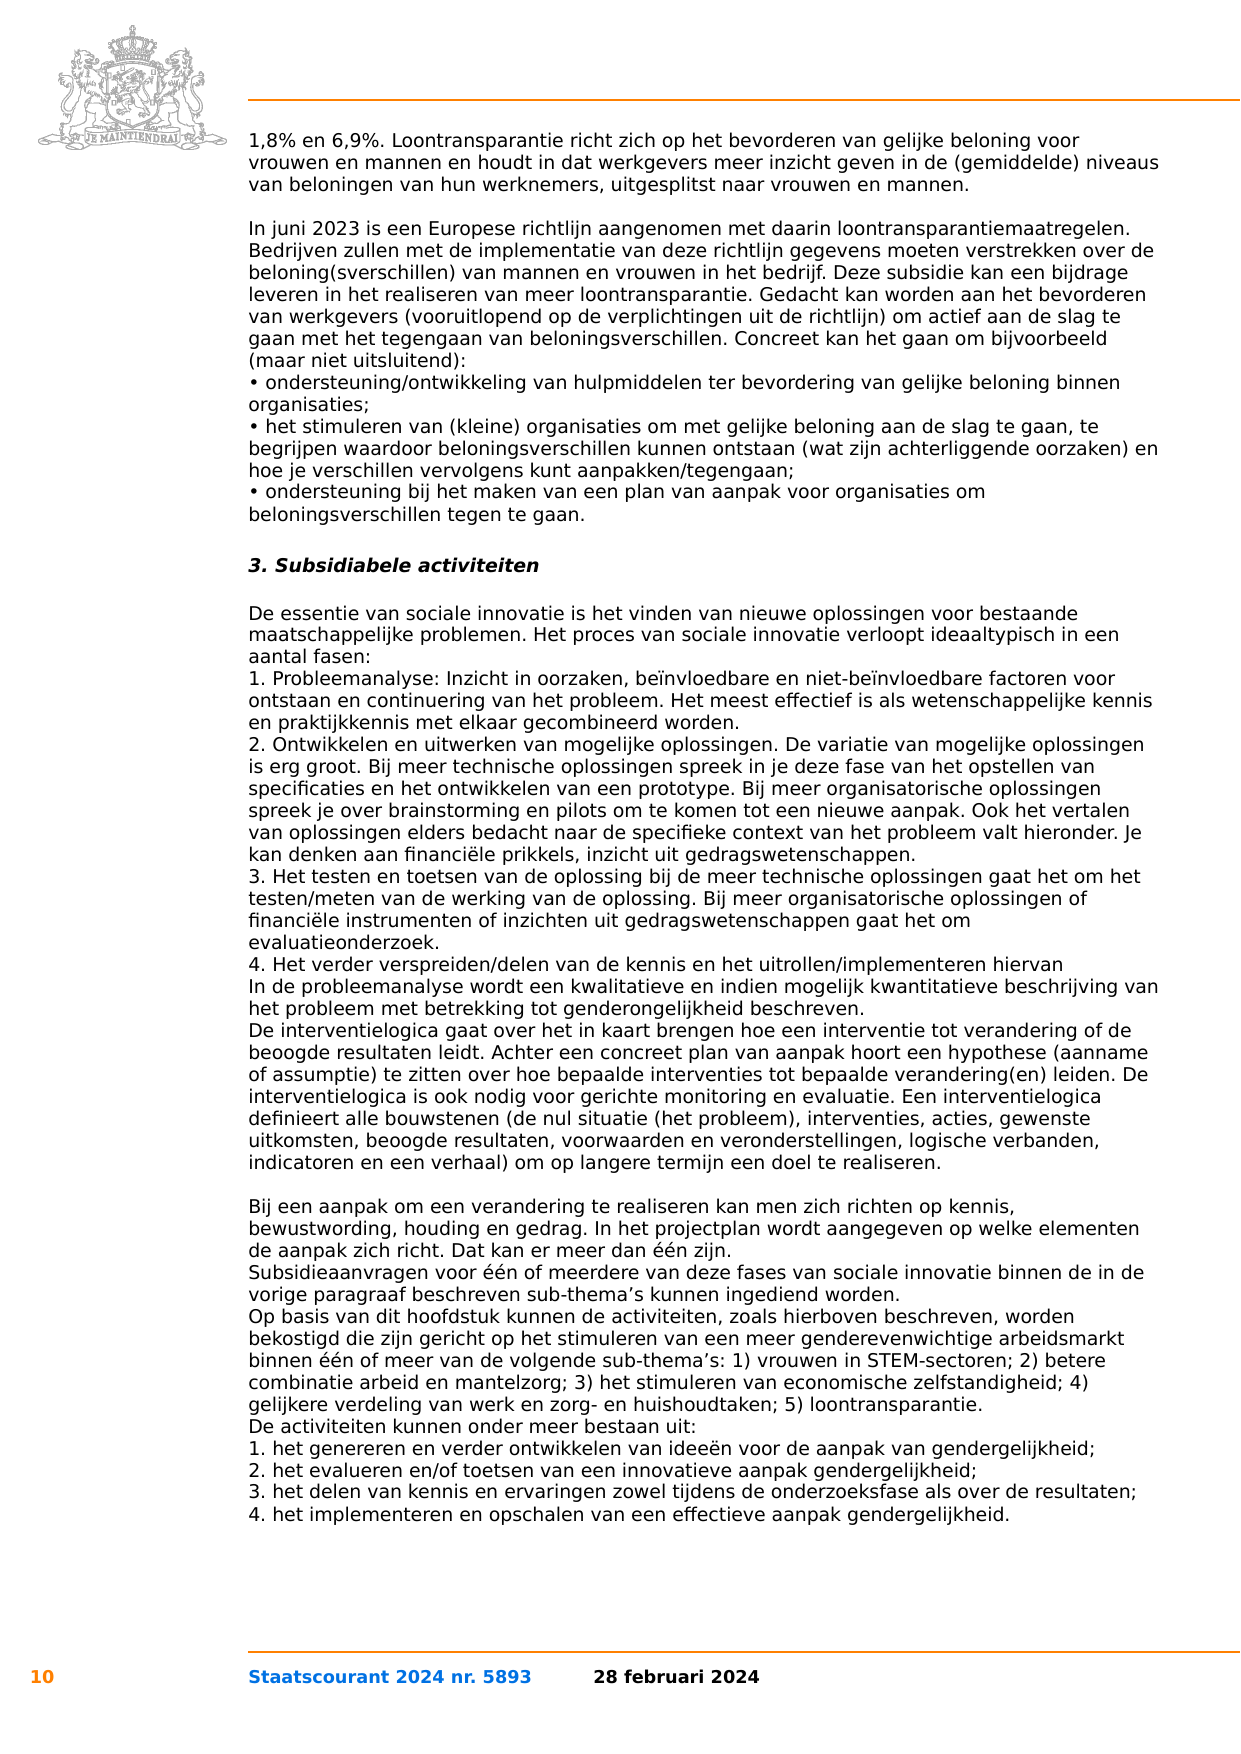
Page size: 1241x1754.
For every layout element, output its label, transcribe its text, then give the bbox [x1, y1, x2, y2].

text De interventielogica gaat over het in kaart brengen hoe een interventie tot verandering of de beoogde resultaten leidt. Achter een concreet plan van aanpak hoort een hypothese (aanname of assumptie) te zitten over hoe bepaalde interventies tot bepaalde verandering(en) leiden. De interventielogica is ook nodig voor gerichte monitoring en evaluatie. Een interventielogica definieert alle bouwstenen (de nul situatie (het probleem), interventies, acties, gewenste uitkomsten, beoogde resultaten, voorwaarden en veronderstellingen, logische verbanden, indicatoren en een verhaal) om op langere termijn een doel te realiseren. [248, 1020, 1163, 1174]
text 1. het genereren en verder ontwikkelen van ideeën voor de aanpak van gendergelijkheid; [248, 1437, 1163, 1459]
text In de probleemanalyse wordt een kwalitatieve en indien mogelijk kwantitatieve beschrijving van het probleem met betrekking tot genderongelijkheid beschreven. [248, 976, 1163, 1020]
text De activiteiten kunnen onder meer bestaan uit: [248, 1416, 1163, 1437]
text Bij een aanpak om een verandering te realiseren kan men zich richten op kennis, bewustwording, houding en gedrag. In het projectplan wordt aangegeven op welke elementen de aanpak zich richt. Dat kan er meer dan één zijn. [248, 1196, 1163, 1262]
text De essentie van sociale innovatie is het vinden van nieuwe oplossingen voor bestaande maatschappelijke problemen. Het proces van sociale innovatie verloopt ideaaltypisch in een aantal fasen: [248, 602, 1163, 668]
text 3. Het testen en toetsen van de oplossing bij de meer technische oplossingen gaat het om het testen/meten van de werking van de oplossing. Bij meer organisatorische oplossingen of financiële instrumenten of inzichten uit gedragswetenschappen gaat het om evaluatieonderzoek. [248, 866, 1163, 954]
subtitle 3. Subsidiabele activiteiten [248, 555, 1163, 577]
text 4. het implementeren en opschalen van een effectieve aanpak gendergelijkheid. [248, 1503, 1163, 1525]
text 4. Het verder verspreiden/delen van de kennis en het uitrollen/implementeren hiervan [248, 954, 1163, 976]
text Op basis van dit hoofdstuk kunnen de activiteiten, zoals hierboven beschreven, worden bekostigd die zijn gericht op het stimuleren van een meer genderevenwichtige arbeidsmarkt binnen één of meer van de volgende sub-thema’s: 1) vrouwen in STEM-sectoren; 2) betere combinatie arbeid en mantelzorg; 3) het stimuleren van economische zelfstandigheid; 4) gelijkere verdeling van werk en zorg- en huishoudtaken; 5) loontransparantie. [248, 1306, 1163, 1416]
text In juni 2023 is een Europese richtlijn aangenomen met daarin loontransparantiemaatregelen. Bedrijven zullen met de implementatie van deze richtlijn gegevens moeten verstrekken over de beloning(sverschillen) van mannen en vrouwen in het bedrijf. Deze subsidie kan een bijdrage leveren in het realiseren van meer loontransparantie. Gedacht kan worden aan het bevorderen van werkgevers (vooruitlopend op de verplichtingen uit de richtlijn) om actief aan de slag te gaan met het tegengaan van beloningsverschillen. Concreet kan het gaan om bijvoorbeeld (maar niet uitsluitend): [248, 218, 1163, 372]
text 3. het delen van kennis en ervaringen zowel tijdens de onderzoeksfase als over de resultaten; [248, 1481, 1163, 1503]
text • het stimuleren van (kleine) organisaties om met gelijke beloning aan de slag te gaan, te begrijpen waardoor beloningsverschillen kunnen ontstaan (wat zijn achterliggende oorzaken) en hoe je verschillen vervolgens kunt aanpakken/tegengaan; [248, 416, 1163, 481]
text Subsidieaanvragen voor één of meerdere van deze fases van sociale innovatie binnen de in de vorige paragraaf beschreven sub-thema’s kunnen ingediend worden. [248, 1262, 1163, 1306]
text 2. het evalueren en/of toetsen van een innovatieve aanpak gendergelijkheid; [248, 1459, 1163, 1481]
text • ondersteuning bij het maken van een plan van aanpak voor organisaties om beloningsverschillen tegen te gaan. [248, 481, 1163, 525]
text 1,8% en 6,9%. Loontransparantie richt zich op het bevorderen van gelijke beloning voor vrouwen en mannen en houdt in dat werkgevers meer inzicht geven in de (gemiddelde) niveaus van beloningen van hun werknemers, uitgesplitst naar vrouwen en mannen. [248, 130, 1163, 196]
text 2. Ontwikkelen en uitwerken van mogelijke oplossingen. De variatie van mogelijke oplossingen is erg groot. Bij meer technische oplossingen spreek in je deze fase van het opstellen van specificaties en het ontwikkelen van een prototype. Bij meer organisatorische oplossingen spreek je over brainstorming en pilots om te komen tot een nieuwe aanpak. Ook het vertalen van oplossingen elders bedacht naar de specifieke context van het probleem valt hieronder. Je kan denken aan financiële prikkels, inzicht uit gedragswetenschappen. [248, 734, 1163, 866]
picture [38, 25, 227, 150]
text • ondersteuning/ontwikkeling van hulpmiddelen ter bevordering van gelijke beloning binnen organisaties; [248, 372, 1163, 416]
text 1. Probleemanalyse: Inzicht in oorzaken, beïnvloedbare en niet-beïnvloedbare factoren voor ontstaan en continuering van het probleem. Het meest effectief is als wetenschappelijke kennis en praktijkkennis met elkaar gecombineerd worden. [248, 668, 1163, 734]
